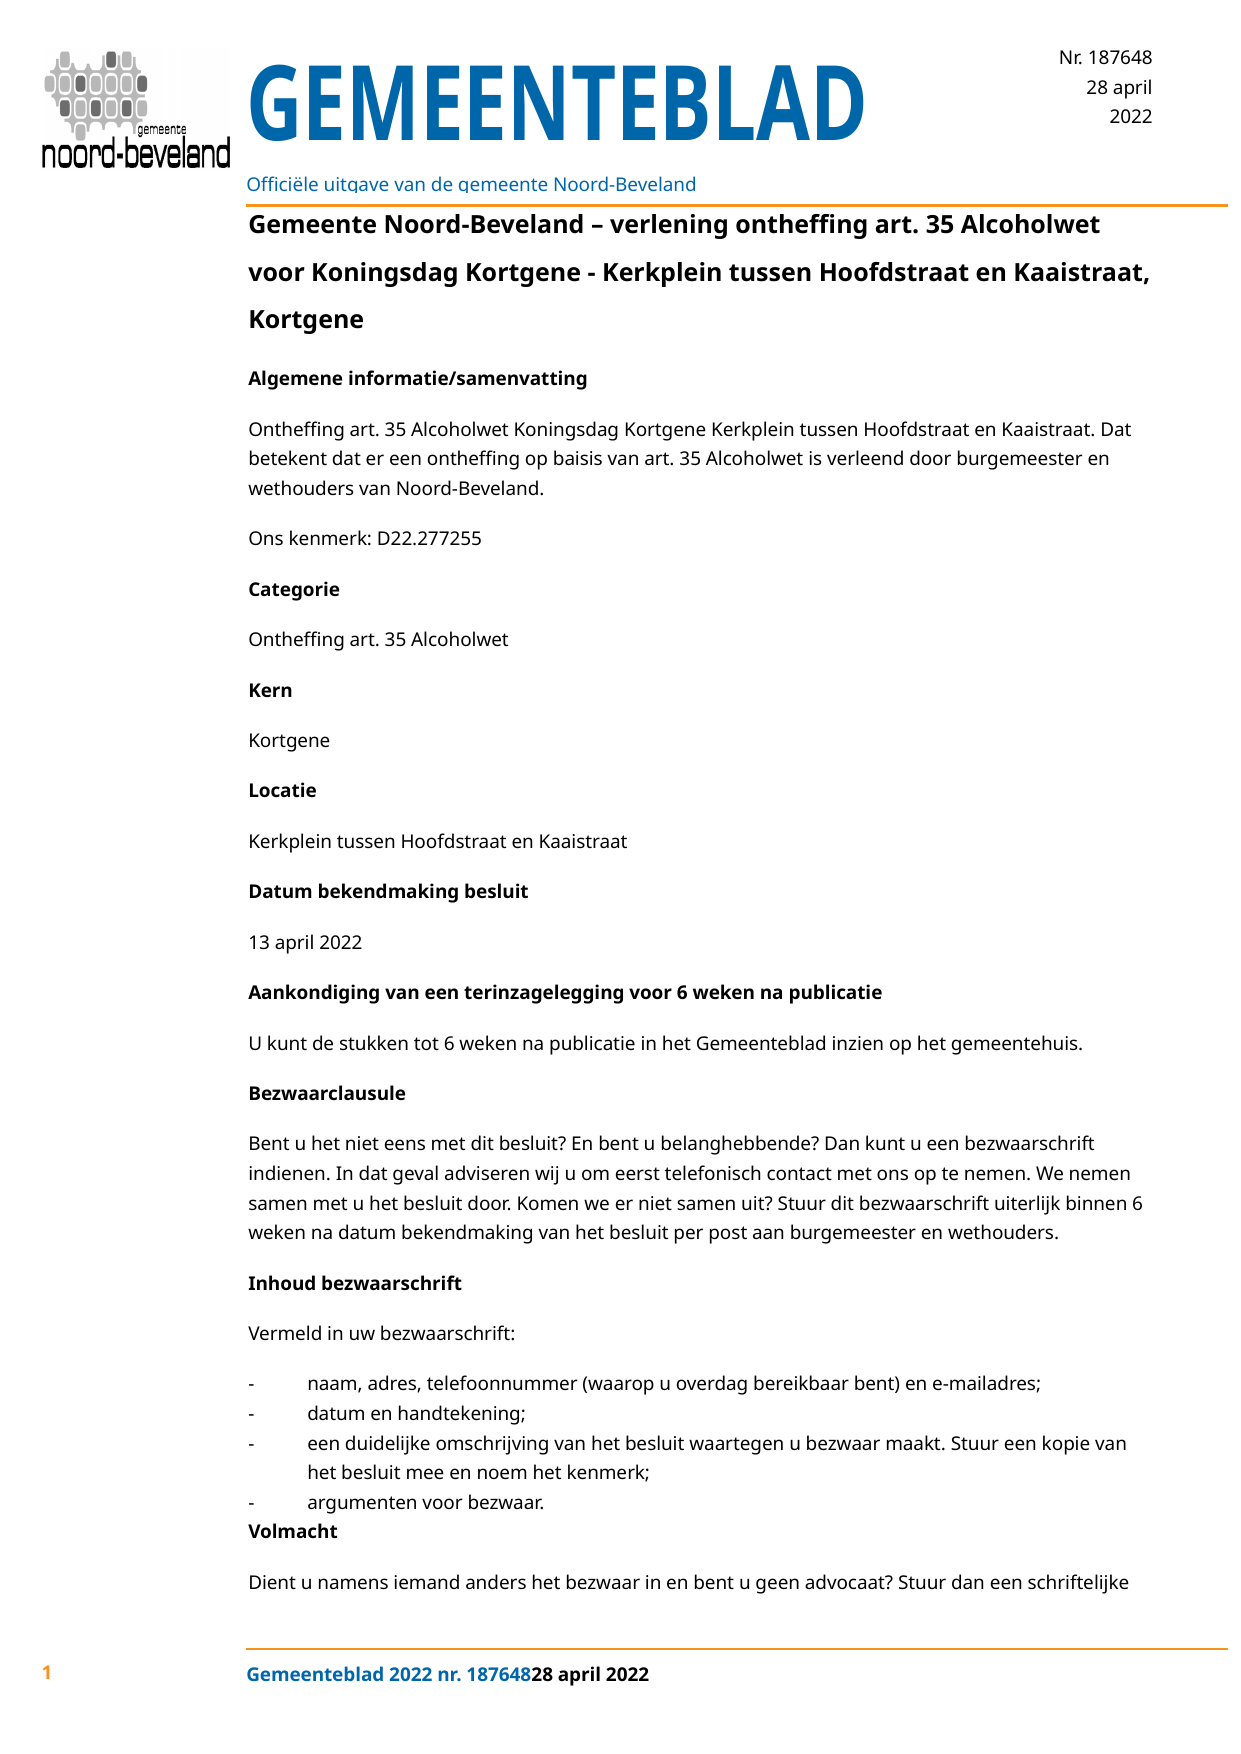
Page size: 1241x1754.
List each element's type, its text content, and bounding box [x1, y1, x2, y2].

text Ons kenmerk: D22.277255 [248, 526, 1152, 551]
text Kortgene [248, 727, 1152, 753]
text Kern [248, 677, 1152, 702]
text Locatie [248, 778, 1152, 803]
list naam, adres, telefoonnummer (waarop u overdag bereikbaar bent) en e-mailadres; [248, 1371, 1152, 1396]
picture [41, 47, 231, 172]
list argumenten voor bezwaar. [248, 1489, 1152, 1514]
text Aankondiging van een terinzagelegging voor 6 weken na publicatie [248, 979, 1152, 1005]
text Dient u namens iemand anders het bezwaar in en bent u geen advocaat? Stuur dan een schriftelijke [248, 1569, 1152, 1594]
text Kerkplein tussen Hoofdstraat en Kaaistraat [248, 828, 1152, 854]
text Ontheffing art. 35 Alcoholwet [248, 626, 1152, 652]
text Bezwaarclausule [248, 1080, 1152, 1106]
text Gemeente Noord-Beveland – verlening ontheffing art. 35 Alcoholwet voor Koningsdag Kortgene - Kerkplein tussen Hoofdstraat en Kaaistraat, Kortgene [248, 207, 1152, 336]
text U kunt de stukken tot 6 weken na publicatie in het Gemeenteblad inzien op het gemeentehuis. [248, 1030, 1152, 1055]
text Categorie [248, 576, 1152, 602]
text Datum bekendmaking besluit [248, 878, 1152, 904]
list een duidelijke omschrijving van het besluit waartegen u bezwaar maakt. Stuur een kopie van het besluit mee en noem het kenmerk; [248, 1430, 1152, 1485]
text Vermeld in uw bezwaarschrift: [248, 1320, 1152, 1346]
text Algemene informatie/samenvatting [248, 366, 1152, 391]
text Ontheffing art. 35 Alcoholwet Koningsdag Kortgene Kerkplein tussen Hoofdstraat en Kaaistraat. Dat betekent dat er een ontheffing op baisis van art. 35 Alcoholwet is verleend door burgemeester en wethouders van Noord-Beveland. [248, 416, 1152, 501]
text Bent u het niet eens met dit besluit? En bent u belanghebbende? Dan kunt u een bezwaarschrift indienen. In dat geval adviseren wij u om eerst telefonisch contact met ons op te nemen. We nemen samen met u het besluit door. Komen we er niet samen uit? Stuur dit bezwaarschrift uiterlijk binnen 6 weken na datum bekendmaking van het besluit per post aan burgemeester en wethouders. [248, 1131, 1152, 1245]
text Inhoud bezwaarschrift [248, 1270, 1152, 1295]
text Volmacht [248, 1518, 1152, 1544]
text 13 april 2022 [248, 929, 1152, 954]
list datum en handtekening; [248, 1400, 1152, 1426]
